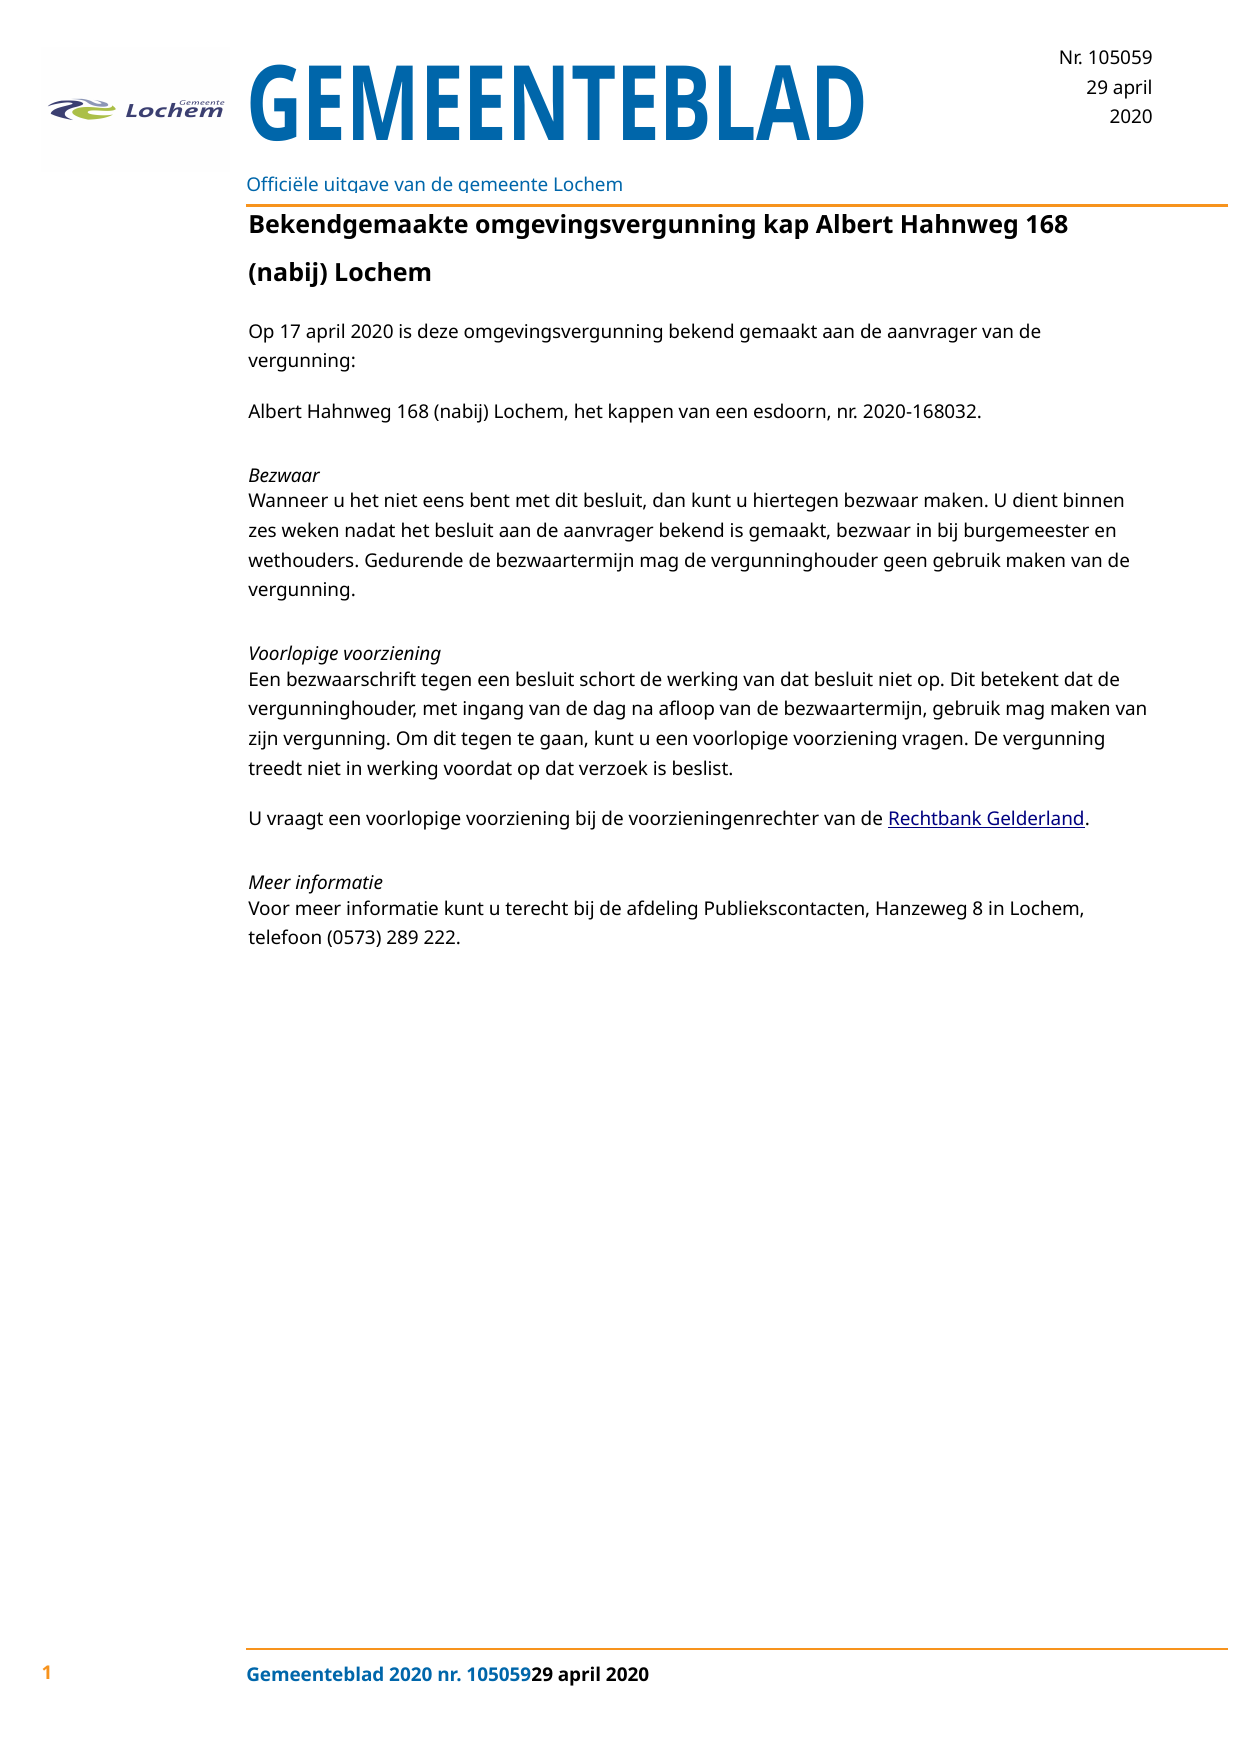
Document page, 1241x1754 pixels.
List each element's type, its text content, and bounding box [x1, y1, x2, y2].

text Op 17 april 2020 is deze omgevingsvergunning bekend gemaakt aan de aanvrager van de vergunning: [248, 318, 1152, 373]
text Voorlopige voorziening [248, 640, 1152, 666]
text U vraagt een voorlopige voorziening bij de voorzieningenrechter van de Rechtbank Gelderland. [248, 805, 1152, 831]
text Een bezwaarschrift tegen een besluit schort de werking van dat besluit niet op. Dit betekent dat de vergunninghouder, met ingang van de dag na afloop van de bezwaartermijn, gebruik mag maken van zijn vergunning. Om dit tegen te gaan, kunt u een voorlopige voorziening vragen. De vergunning treedt niet in werking voordat op dat verzoek is beslist. [248, 666, 1152, 781]
text Voor meer informatie kunt u terecht bij de afdeling Publiekscontacten, Hanzeweg 8 in Lochem, telefoon (0573) 289 222. [248, 895, 1152, 950]
text Albert Hahnweg 168 (nabij) Lochem, het kappen van een esdoorn, nr. 2020-168032. [248, 398, 1152, 424]
text Bekendgemaakte omgevingsvergunning kap Albert Hahnweg 168 (nabij) Lochem [248, 207, 1152, 288]
picture [41, 47, 231, 172]
text Bezwaar [248, 462, 1152, 488]
text Meer informatie [248, 869, 1152, 895]
text Wanneer u het niet eens bent met dit besluit, dan kunt u hiertegen bezwaar maken. U dient binnen zes weken nadat het besluit aan de aanvrager bekend is gemaakt, bezwaar in bij burgemeester en wethouders. Gedurende de bezwaartermijn mag de vergunninghouder geen gebruik maken van de vergunning. [248, 488, 1152, 602]
